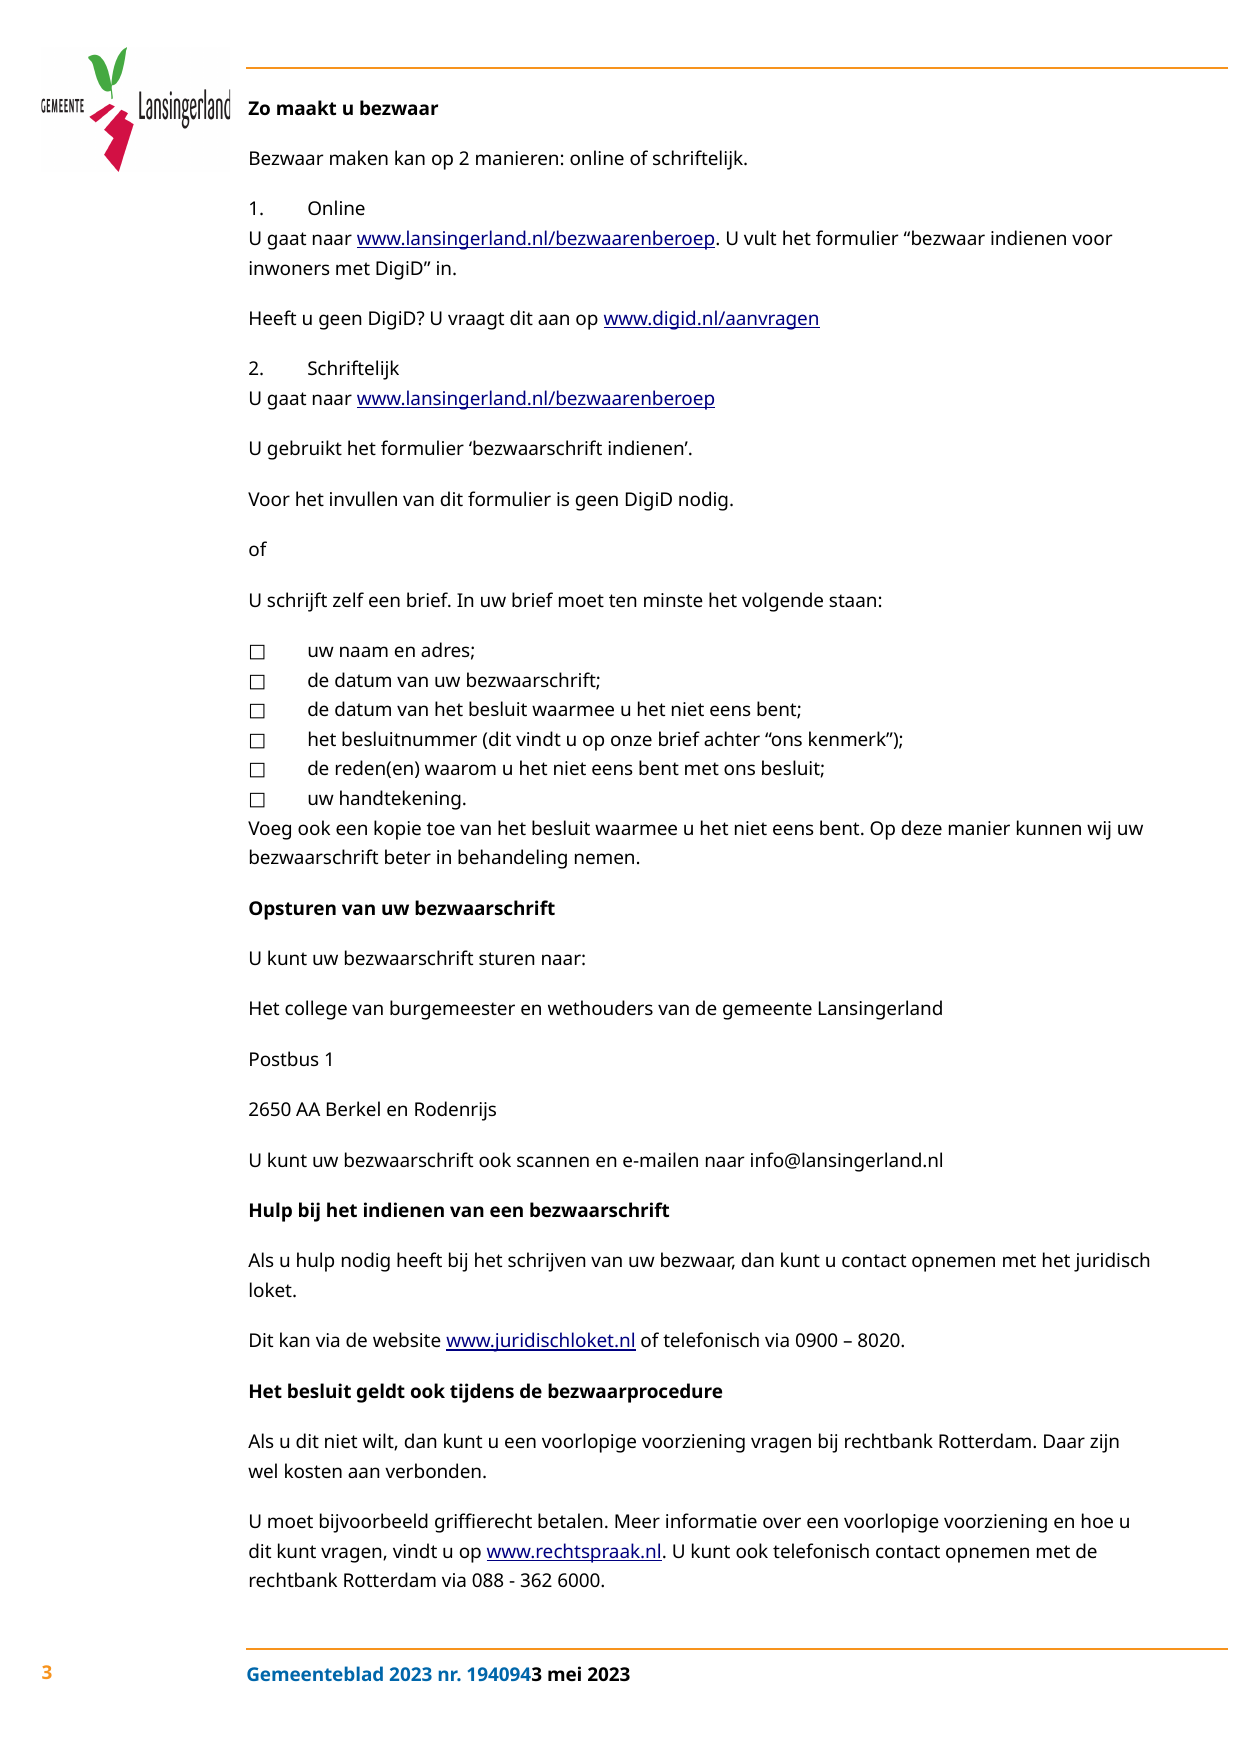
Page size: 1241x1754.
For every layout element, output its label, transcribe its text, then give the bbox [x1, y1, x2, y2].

text Voeg ook een kopie toe van het besluit waarmee u het niet eens bent. Op deze manier kunnen wij uw bezwaarschrift beter in behandeling nemen. [248, 815, 1152, 870]
text Bezwaar maken kan op 2 manieren: online of schriftelijk. [248, 145, 1152, 171]
text U gebruikt het formulier ‘bezwaarschrift indienen’. [248, 436, 1152, 461]
text Het college van burgemeester en wethouders van de gemeente Lansingerland [248, 996, 1152, 1021]
text of [248, 536, 1152, 562]
list Schriftelijk [248, 356, 1152, 381]
list de datum van uw bezwaarschrift; [248, 667, 1152, 693]
text Opsturen van uw bezwaarschrift [248, 895, 1152, 921]
text Dit kan via de website www.juridischloket.nl of telefonisch via 0900 – 8020. [248, 1328, 1152, 1353]
text Zo maakt u bezwaar [248, 95, 1152, 121]
text Als u hulp nodig heeft bij het schrijven van uw bezwaar, dan kunt u contact opnemen met het juridisch loket. [248, 1248, 1152, 1303]
list uw handtekening. [248, 785, 1152, 811]
picture [41, 47, 231, 172]
text Voor het invullen van dit formulier is geen DigiD nodig. [248, 486, 1152, 512]
text U kunt uw bezwaarschrift sturen naar: [248, 945, 1152, 971]
list de reden(en) waarom u het niet eens bent met ons besluit; [248, 756, 1152, 781]
text Hulp bij het indienen van een bezwaarschrift [248, 1197, 1152, 1223]
text U schrijft zelf een brief. In uw brief moet ten minste het volgende staan: [248, 587, 1152, 613]
text Het besluit geldt ook tijdens de bezwaarprocedure [248, 1378, 1152, 1404]
text 2650 AA Berkel en Rodenrijs [248, 1096, 1152, 1122]
list de datum van het besluit waarmee u het niet eens bent; [248, 696, 1152, 722]
text U kunt uw bezwaarschrift ook scannen en e-mailen naar info@lansingerland.nl [248, 1147, 1152, 1173]
text U gaat naar www.lansingerland.nl/bezwaarenberoep [248, 385, 1152, 411]
text Heeft u geen DigiD? U vraagt dit aan op www.digid.nl/aanvragen [248, 305, 1152, 331]
text Postbus 1 [248, 1046, 1152, 1072]
text U moet bijvoorbeeld griffierecht betalen. Meer informatie over een voorlopige voorziening en hoe u dit kunt vragen, vindt u op www.rechtspraak.nl. U kunt ook telefonisch contact opnemen met de rechtbank Rotterdam via 088 - 362 6000. [248, 1508, 1152, 1593]
list het besluitnummer (dit vindt u op onze brief achter “ons kenmerk”); [248, 726, 1152, 752]
text Als u dit niet wilt, dan kunt u een voorlopige voorziening vragen bij rechtbank Rotterdam. Daar zijn wel kosten aan verbonden. [248, 1428, 1152, 1484]
list uw naam en adres; [248, 637, 1152, 663]
list Online [248, 196, 1152, 221]
text U gaat naar www.lansingerland.nl/bezwaarenberoep. U vult het formulier “bezwaar indienen voor inwoners met DigiD” in. [248, 225, 1152, 281]
